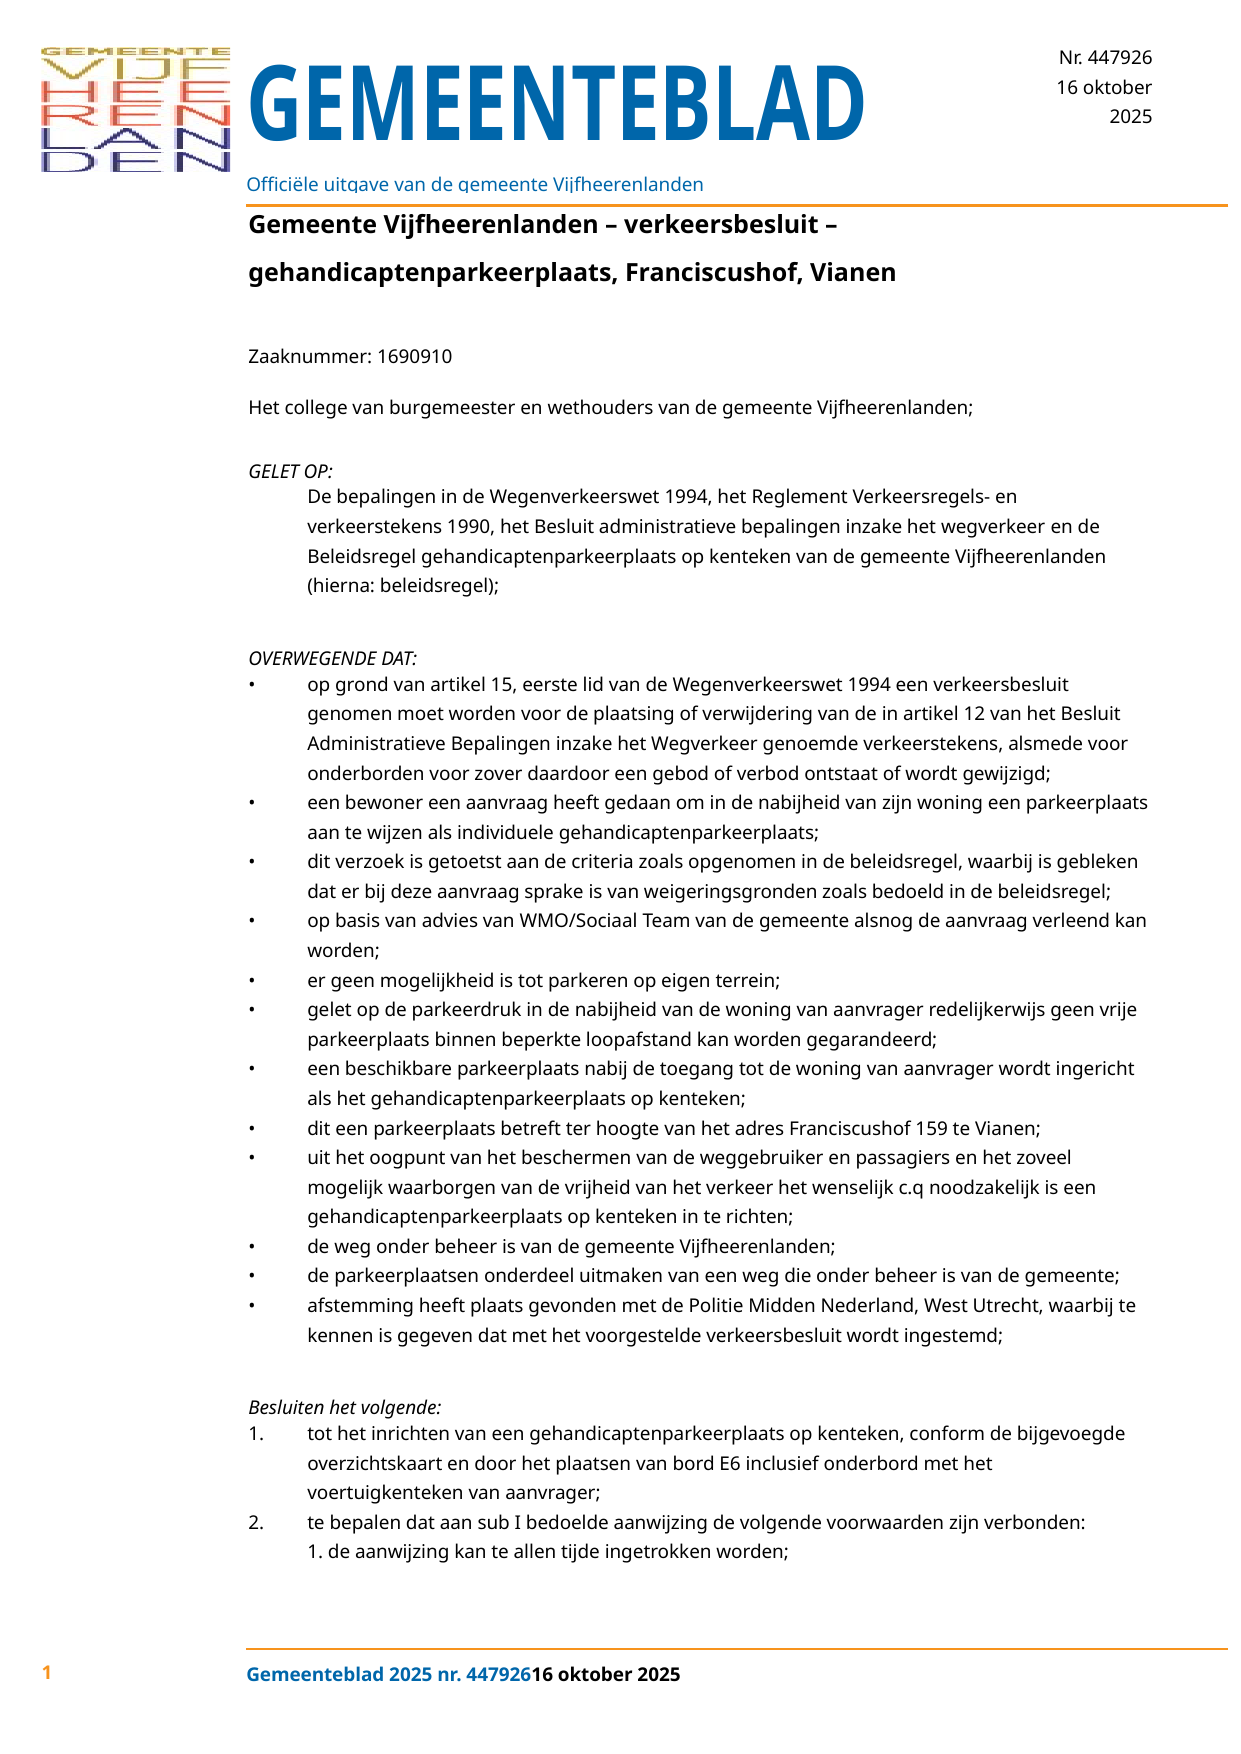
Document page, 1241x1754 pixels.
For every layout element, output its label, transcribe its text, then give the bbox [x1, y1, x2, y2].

text GELET OP: [248, 458, 1152, 484]
list uit het oogpunt van het beschermen van de weggebruiker en passagiers en het zoveel mogelijk waarborgen van de vrijheid van het verkeer het wenselijk c.q noodzakelijk is een gehandicaptenparkeerplaats op kenteken in te richten; [248, 1144, 1152, 1229]
list te bepalen dat aan sub I bedoelde aanwijzing de volgende voorwaarden zijn verbonden: [248, 1509, 1152, 1535]
text Het college van burgemeester en wethouders van de gemeente Vijfheerenlanden; [248, 394, 1152, 420]
text Zaaknummer: 1690910 [248, 344, 1152, 369]
list dit een parkeerplaats betreft ter hoogte van het adres Franciscushof 159 te Vianen; [248, 1115, 1152, 1140]
list gelet op de parkeerdruk in de nabijheid van de woning van aanvrager redelijkerwijs geen vrije parkeerplaats binnen beperkte loopafstand kan worden gegarandeerd; [248, 996, 1152, 1052]
list de parkeerplaatsen onderdeel uitmaken van een weg die onder beheer is van de gemeente; [248, 1263, 1152, 1288]
text Besluiten het volgende: [248, 1394, 1152, 1420]
list afstemming heeft plaats gevonden met de Politie Midden Nederland, West Utrecht, waarbij te kennen is gegeven dat met het voorgestelde verkeersbesluit wordt ingestemd; [248, 1292, 1152, 1347]
list tot het inrichten van een gehandicaptenparkeerplaats op kenteken, conform de bijgevoegde overzichtskaart en door het plaatsen van bord E6 inclusief onderbord met het voertuigkenteken van aanvrager; [248, 1420, 1152, 1505]
list dit verzoek is getoetst aan de criteria zoals opgenomen in de beleidsregel, waarbij is gebleken dat er bij deze aanvraag sprake is van weigeringsgronden zoals bedoeld in de beleidsregel; [248, 848, 1152, 904]
list er geen mogelijkheid is tot parkeren op eigen terrein; [248, 967, 1152, 992]
list een bewoner een aanvraag heeft gedaan om in de nabijheid van zijn woning een parkeerplaats aan te wijzen als individuele gehandicaptenparkeerplaats; [248, 789, 1152, 844]
text Gemeente Vijfheerenlanden – verkeersbesluit – gehandicaptenparkeerplaats, Franciscushof, Vianen [248, 207, 1152, 288]
text OVERWEGENDE DAT: [248, 645, 1152, 671]
list een beschikbare parkeerplaats nabij de toegang tot de woning van aanvrager wordt ingericht als het gehandicaptenparkeerplaats op kenteken; [248, 1056, 1152, 1111]
list de weg onder beheer is van de gemeente Vijfheerenlanden; [248, 1233, 1152, 1259]
list op basis van advies van WMO/Sociaal Team van de gemeente alsnog de aanvraag verleend kan worden; [248, 908, 1152, 963]
list 1. de aanwijzing kan te allen tijde ingetrokken worden; [248, 1538, 1152, 1564]
picture [41, 47, 231, 172]
list De bepalingen in de Wegenverkeerswet 1994, het Reglement Verkeersregels- en verkeerstekens 1990, het Besluit administratieve bepalingen inzake het wegverkeer en de Beleidsregel gehandicaptenparkeerplaats op kenteken van de gemeente Vijfheerenlanden (hierna: beleidsregel); [248, 484, 1152, 598]
list op grond van artikel 15, eerste lid van de Wegenverkeerswet 1994 een verkeersbesluit genomen moet worden voor de plaatsing of verwijdering van de in artikel 12 van het Besluit Administratieve Bepalingen inzake het Wegverkeer genoemde verkeerstekens, alsmede voor onderborden voor zover daardoor een gebod of verbod ontstaat of wordt gewijzigd; [248, 671, 1152, 785]
